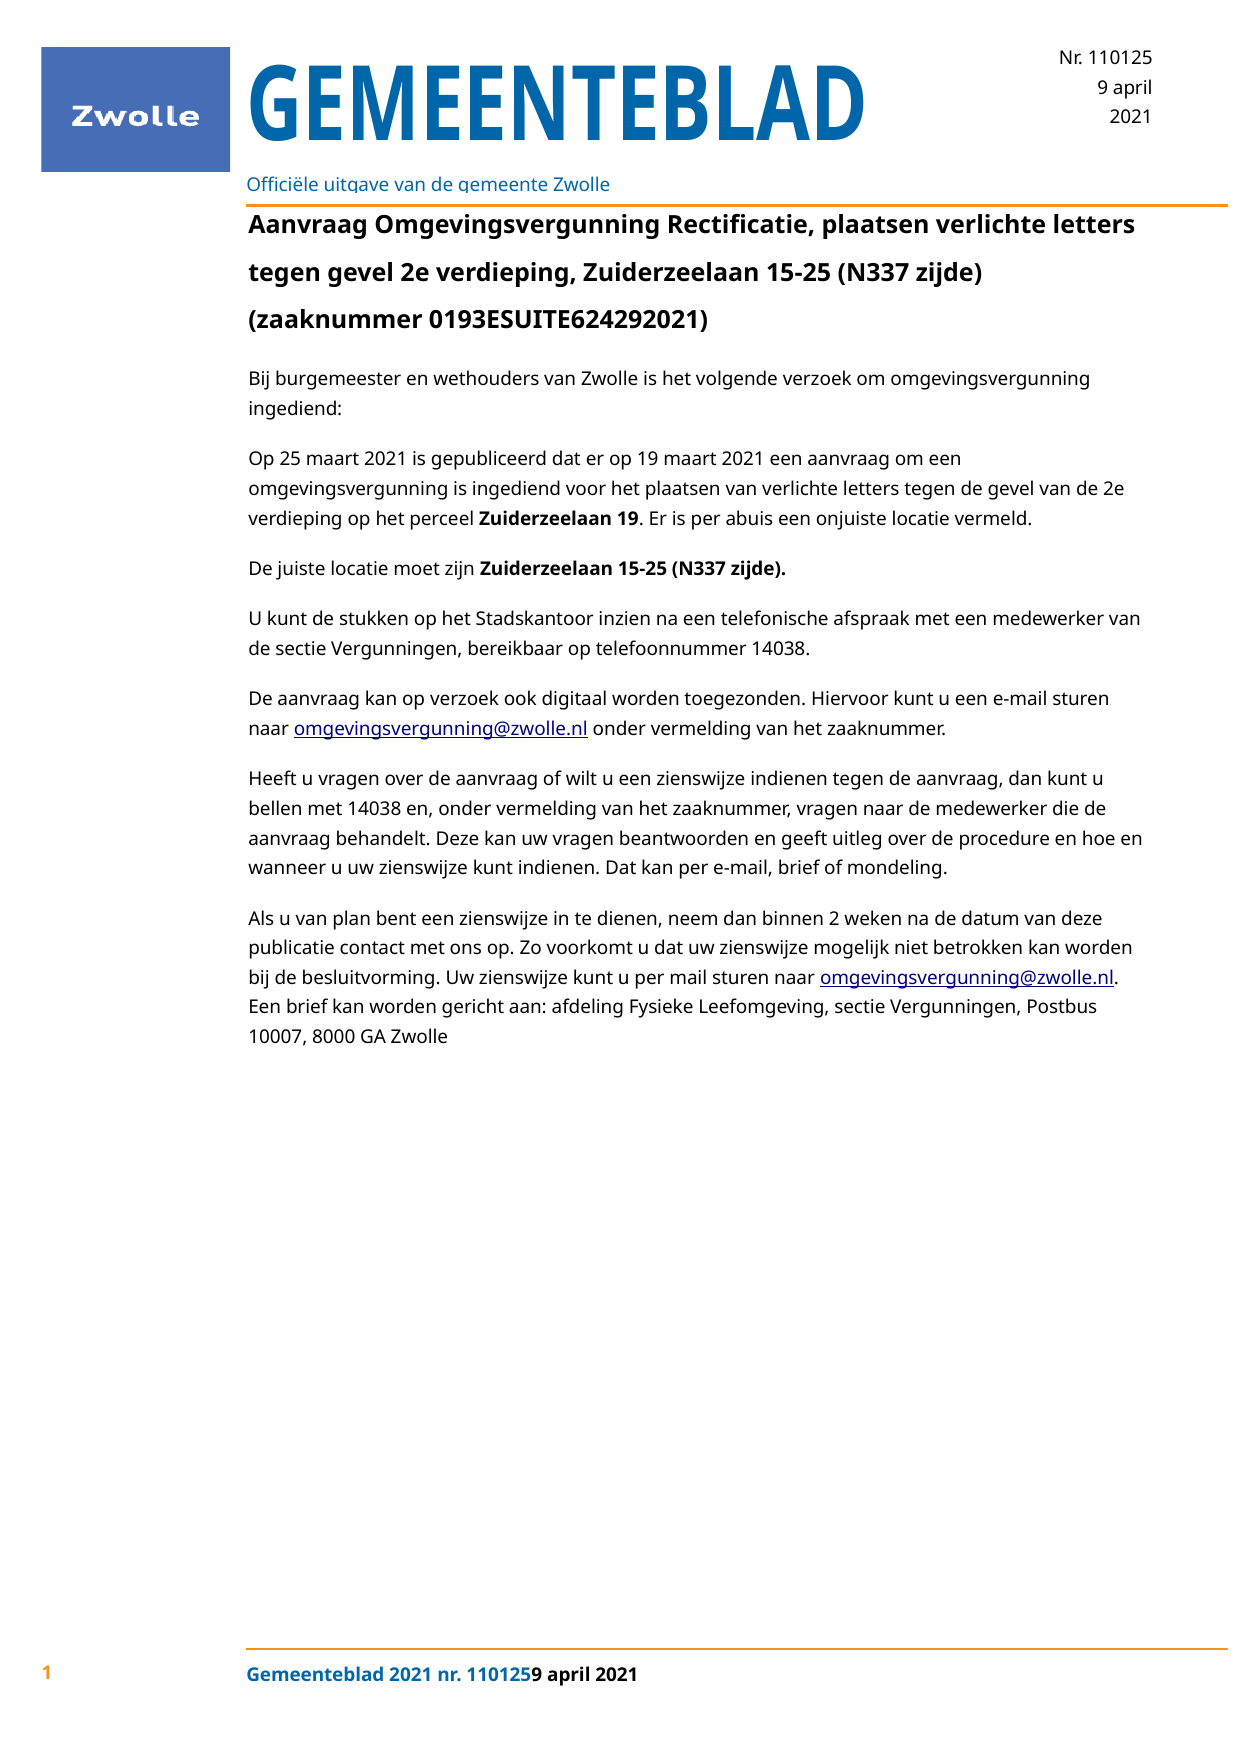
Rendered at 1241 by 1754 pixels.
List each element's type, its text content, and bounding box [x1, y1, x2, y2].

text U kunt de stukken op het Stadskantoor inzien na een telefonische afspraak met een medewerker van de sectie Vergunningen, bereikbaar op telefoonnummer 14038. [248, 606, 1152, 661]
text Aanvraag Omgevingsvergunning Rectificatie, plaatsen verlichte letters tegen gevel 2e verdieping, Zuiderzeelaan 15-25 (N337 zijde) (zaaknummer 0193ESUITE624292021) [248, 207, 1152, 336]
text Op 25 maart 2021 is gepubliceerd dat er op 19 maart 2021 een aanvraag om een omgevingsvergunning is ingediend voor het plaatsen van verlichte letters tegen de gevel van de 2e verdieping op het perceel Zuiderzeelaan 19. Er is per abuis een onjuiste locatie vermeld. [248, 446, 1152, 530]
text Als u van plan bent een zienswijze in te dienen, neem dan binnen 2 weken na de datum van deze publicatie contact met ons op. Zo voorkomt u dat uw zienswijze mogelijk niet betrokken kan worden bij de besluitvorming. Uw zienswijze kunt u per mail sturen naar omgevingsvergunning@zwolle.nl. Een brief kan worden gericht aan: afdeling Fysieke Leefomgeving, sectie Vergunningen, Postbus 10007, 8000 GA Zwolle [248, 905, 1152, 1049]
text De juiste locatie moet zijn Zuiderzeelaan 15-25 (N337 zijde). [248, 555, 1152, 581]
text Bij burgemeester en wethouders van Zwolle is het volgende verzoek om omgevingsvergunning ingediend: [248, 366, 1152, 421]
text De aanvraag kan op verzoek ook digitaal worden toegezonden. Hiervoor kunt u een e-mail sturen naar omgevingsvergunning@zwolle.nl onder vermelding van het zaaknummer. [248, 686, 1152, 741]
text Heeft u vragen over de aanvraag of wilt u een zienswijze indienen tegen de aanvraag, dan kunt u bellen met 14038 en, onder vermelding van het zaaknummer, vragen naar de medewerker die de aanvraag behandelt. Deze kan uw vragen beantwoorden en geeft uitleg over de procedure en hoe en wanneer u uw zienswijze kunt indienen. Dat kan per e-mail, brief of mondeling. [248, 766, 1152, 880]
picture [41, 47, 231, 172]
